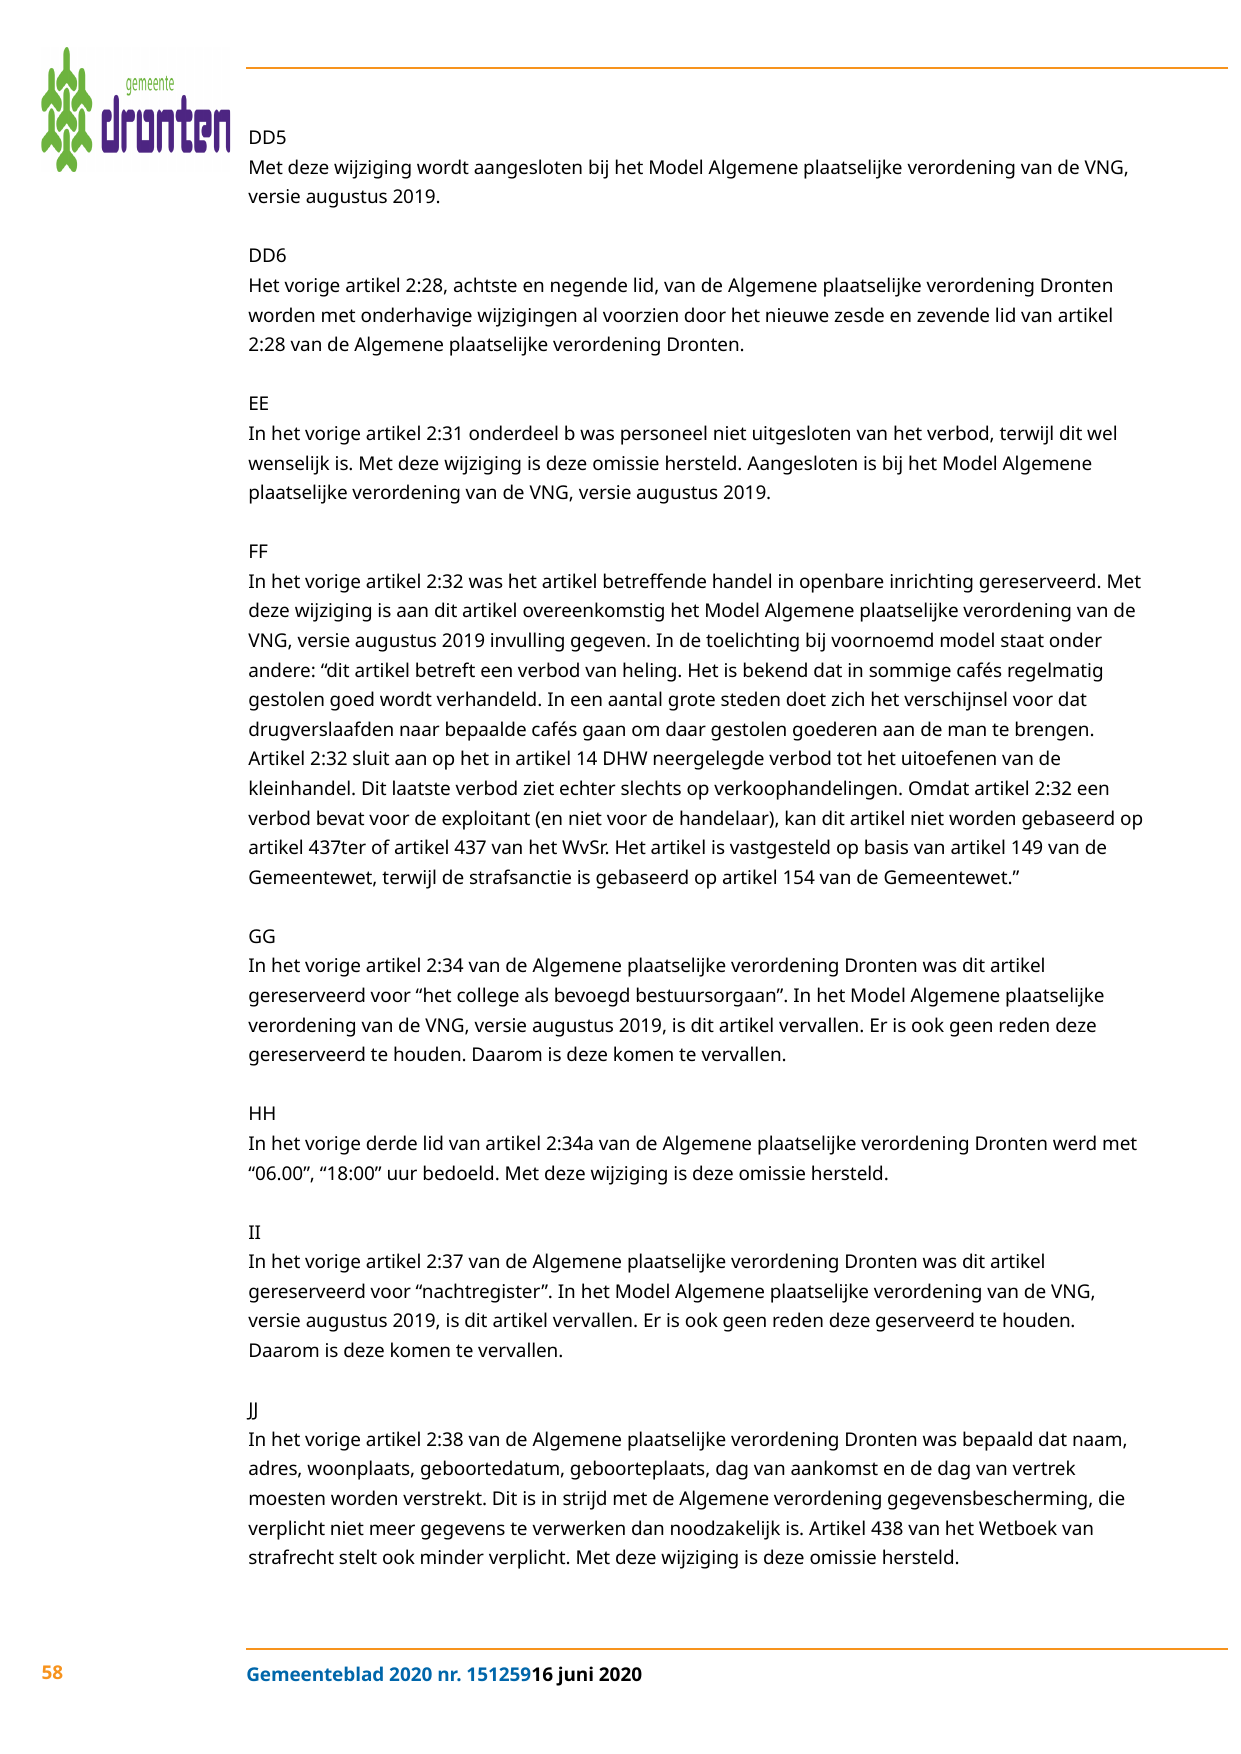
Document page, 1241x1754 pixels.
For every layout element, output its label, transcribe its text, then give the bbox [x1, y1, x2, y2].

text FF [248, 538, 1152, 564]
text GG [248, 923, 1152, 949]
text In het vorige artikel 2:31 onderdeel b was personeel niet uitgesloten van het verbod, terwijl dit wel wenselijk is. Met deze wijziging is deze omissie hersteld. Aangesloten is bij het Model Algemene plaatselijke verordening van de VNG, versie augustus 2019. [248, 420, 1152, 505]
text II [248, 1219, 1152, 1245]
text Met deze wijziging wordt aangesloten bij het Model Algemene plaatselijke verordening van de VNG, versie augustus 2019. [248, 154, 1152, 209]
text In het vorige artikel 2:34 van de Algemene plaatselijke verordening Dronten was dit artikel gereserveerd voor “het college als bevoegd bestuursorgaan”. In het Model Algemene plaatselijke verordening van de VNG, versie augustus 2019, is dit artikel vervallen. Er is ook geen reden deze gereserveerd te houden. Daarom is deze komen te vervallen. [248, 953, 1152, 1067]
text In het vorige artikel 2:32 was het artikel betreffende handel in openbare inrichting gereserveerd. Met deze wijziging is aan dit artikel overeenkomstig het Model Algemene plaatselijke verordening van de VNG, versie augustus 2019 invulling gegeven. In de toelichting bij voornoemd model staat onder andere: “dit artikel betreft een verbod van heling. Het is bekend dat in sommige cafés regelmatig gestolen goed wordt verhandeld. In een aantal grote steden doet zich het verschijnsel voor dat drugverslaafden naar bepaalde cafés gaan om daar gestolen goederen aan de man te brengen. Artikel 2:32 sluit aan op het in artikel 14 DHW neergelegde verbod tot het uitoefenen van de kleinhandel. Dit laatste verbod ziet echter slechts op verkoophandelingen. Omdat artikel 2:32 een verbod bevat voor de exploitant (en niet voor de handelaar), kan dit artikel niet worden gebaseerd op artikel 437ter of artikel 437 van het WvSr. Het artikel is vastgesteld op basis van artikel 149 van de Gemeentewet, terwijl de strafsanctie is gebaseerd op artikel 154 van de Gemeentewet.” [248, 568, 1152, 890]
text Het vorige artikel 2:28, achtste en negende lid, van de Algemene plaatselijke verordening Dronten worden met onderhavige wijzigingen al voorzien door het nieuwe zesde en zevende lid van artikel 2:28 van de Algemene plaatselijke verordening Dronten. [248, 272, 1152, 357]
text In het vorige artikel 2:38 van de Algemene plaatselijke verordening Dronten was bepaald dat naam, adres, woonplaats, geboortedatum, geboorteplaats, dag van aankomst en de dag van vertrek moesten worden verstrekt. Dit is in strijd met de Algemene verordening gegevensbescherming, die verplicht niet meer gegevens te verwerken dan noodzakelijk is. Artikel 438 van het Wetboek van strafrecht stelt ook minder verplicht. Met deze wijziging is deze omissie hersteld. [248, 1426, 1152, 1570]
text EE [248, 391, 1152, 416]
text HH [248, 1101, 1152, 1126]
text DD5 [248, 124, 1152, 150]
text In het vorige derde lid van artikel 2:34a van de Algemene plaatselijke verordening Dronten werd met “06.00”, “18:00” uur bedoeld. Met deze wijziging is deze omissie hersteld. [248, 1130, 1152, 1186]
picture [41, 47, 231, 172]
text DD6 [248, 243, 1152, 268]
text In het vorige artikel 2:37 van de Algemene plaatselijke verordening Dronten was dit artikel gereserveerd voor “nachtregister”. In het Model Algemene plaatselijke verordening van de VNG, versie augustus 2019, is dit artikel vervallen. Er is ook geen reden deze geserveerd te houden. Daarom is deze komen te vervallen. [248, 1248, 1152, 1363]
text JJ [248, 1396, 1152, 1422]
